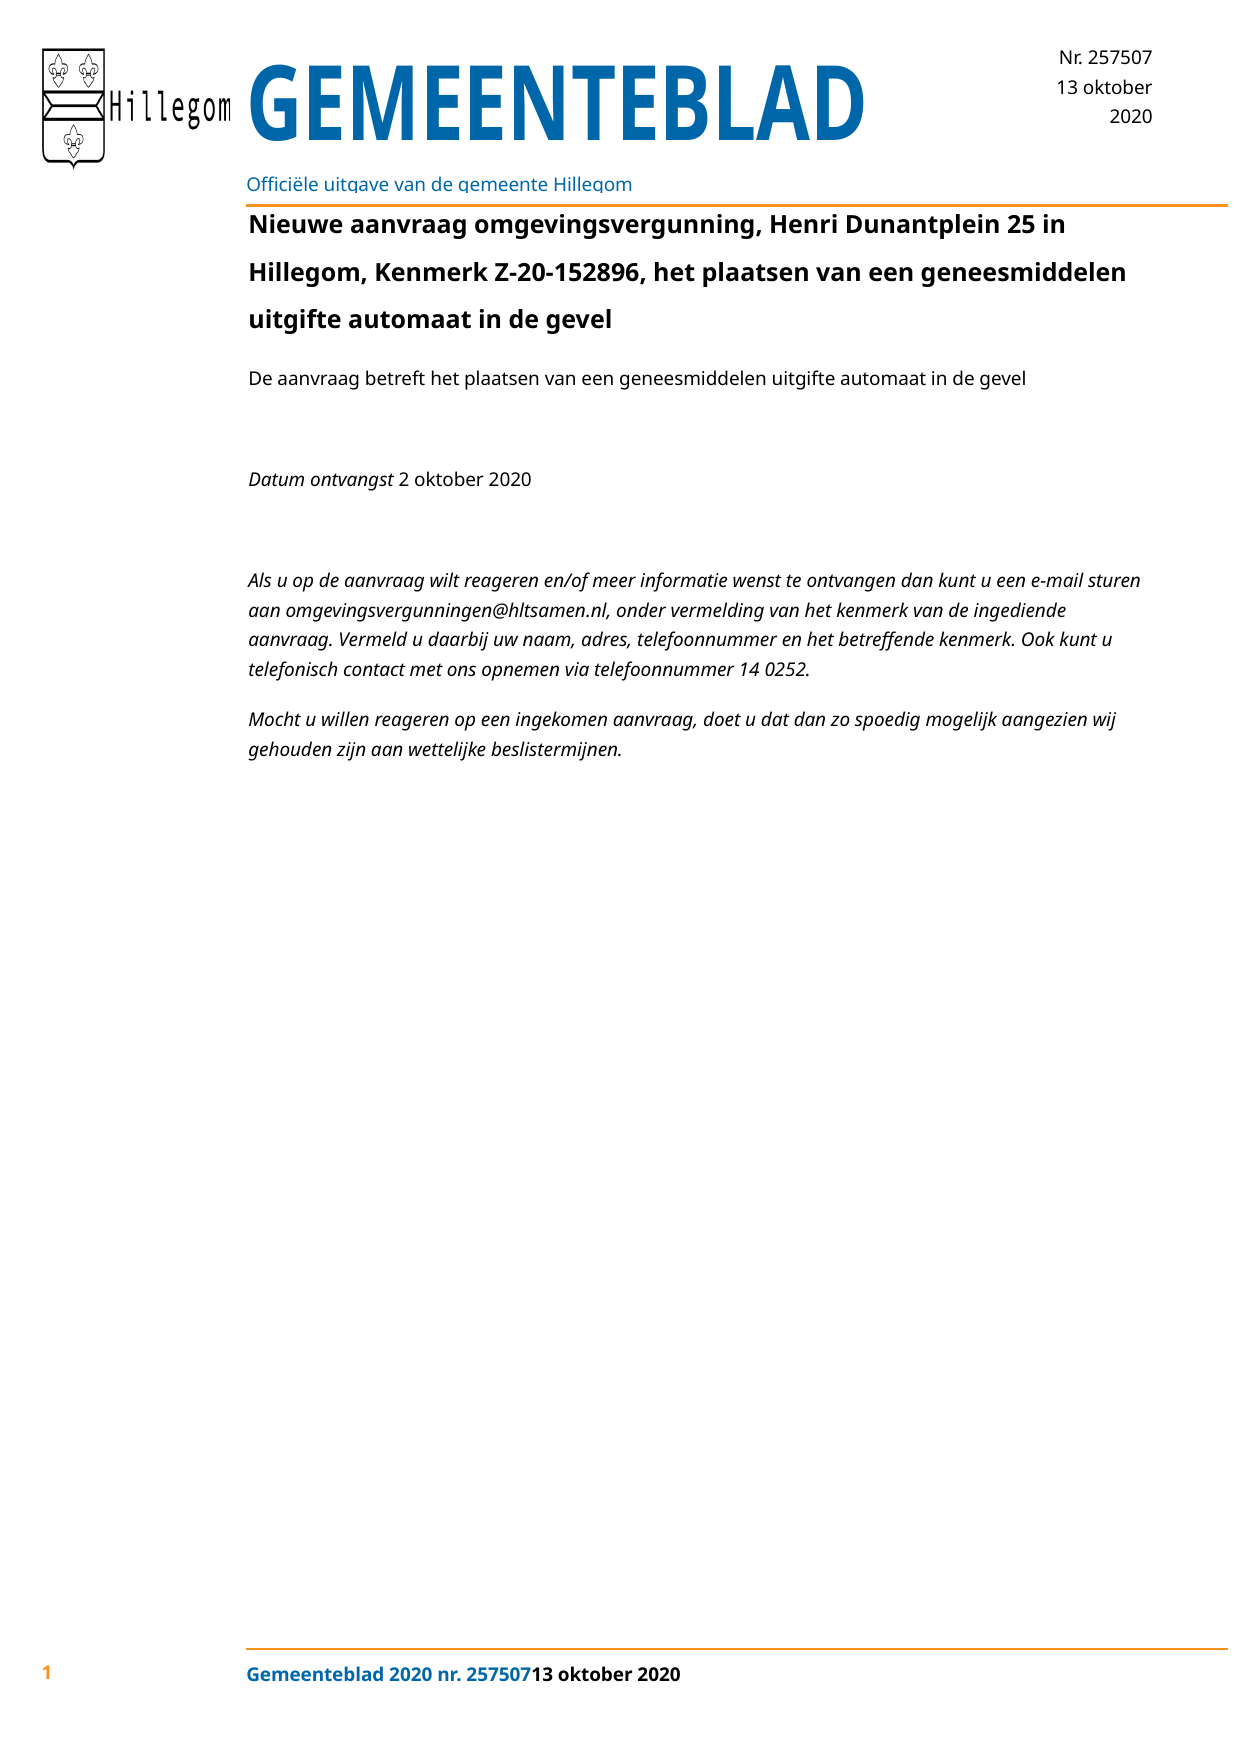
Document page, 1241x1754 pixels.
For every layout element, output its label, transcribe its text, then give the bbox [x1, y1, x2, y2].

text Als u op de aanvraag wilt reageren en/of meer informatie wenst te ontvangen dan kunt u een e-mail sturen aan omgevingsvergunningen@hltsamen.nl, onder vermelding van het kenmerk van de ingediende aanvraag. Vermeld u daarbij uw naam, adres, telefoonnummer en het betreffende kenmerk. Ook kunt u telefonisch contact met ons opnemen via telefoonnummer 14 0252. [248, 567, 1152, 682]
text Datum ontvangst 2 oktober 2020 [248, 466, 1152, 492]
picture [41, 47, 231, 172]
text Mocht u willen reageren op een ingekomen aanvraag, doet u dat dan zo spoedig mogelijk aangezien wij gehouden zijn aan wettelijke beslistermijnen. [248, 706, 1152, 762]
text Nieuwe aanvraag omgevingsvergunning, Henri Dunantplein 25 in Hillegom, Kenmerk Z-20-152896, het plaatsen van een geneesmiddelen uitgifte automaat in de gevel [248, 207, 1152, 336]
text De aanvraag betreft het plaatsen van een geneesmiddelen uitgifte automaat in de gevel [248, 366, 1152, 391]
